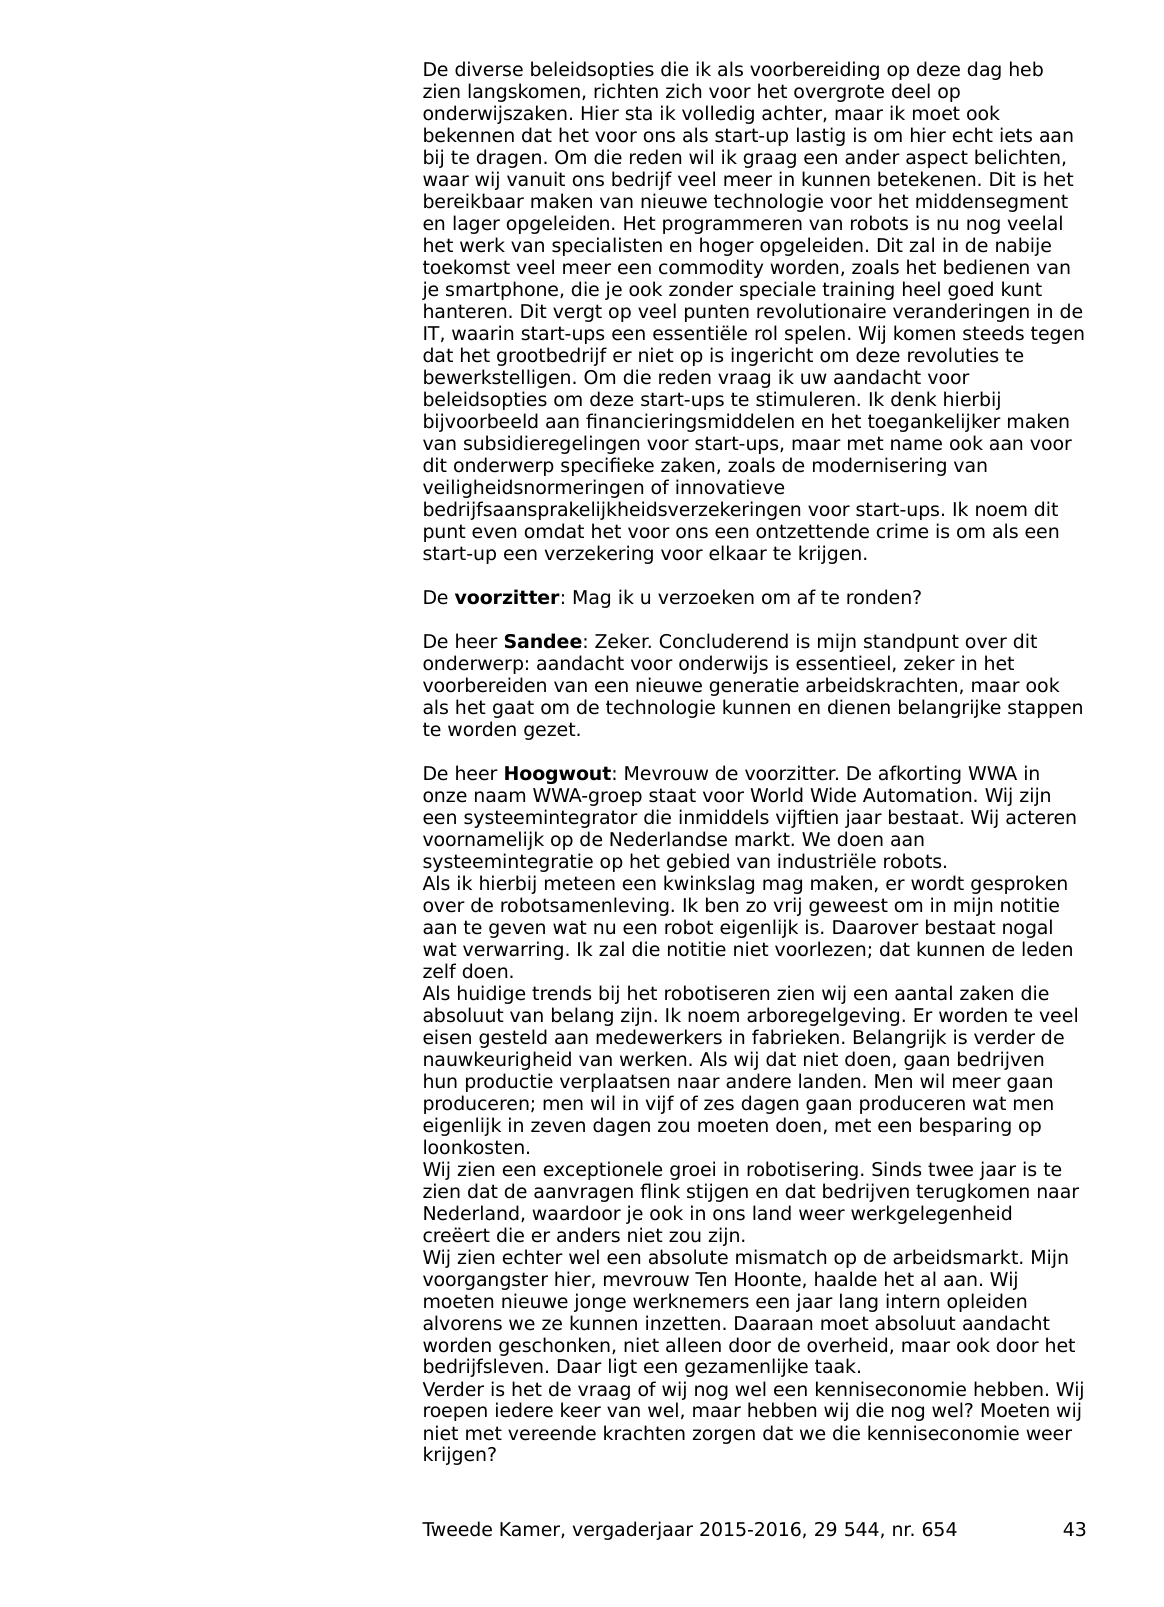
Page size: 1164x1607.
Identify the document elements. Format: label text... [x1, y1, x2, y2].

text Wij zien een exceptionele groei in robotisering. Sinds twee jaar is te zien dat de aanvragen flink stijgen en dat bedrijven terugkomen naar Nederland, waardoor je ook in ons land weer werkgelegenheid creëert die er anders niet zou zijn. [422, 1159, 1087, 1247]
text De voorzitter: Mag ik u verzoeken om af te ronden? [422, 587, 1087, 609]
text Verder is het de vraag of wij nog wel een kenniseconomie hebben. Wij roepen iedere keer van wel, maar hebben wij die nog wel? Moeten wij niet met vereende krachten zorgen dat we die kenniseconomie weer krijgen? [422, 1378, 1087, 1466]
text Als ik hierbij meteen een kwinkslag mag maken, er wordt gesproken over de robotsamenleving. Ik ben zo vrij geweest om in mijn notitie aan te geven wat nu een robot eigenlijk is. Daarover bestaat nogal wat verwarring. Ik zal die notitie niet voorlezen; dat kunnen de leden zelf doen. [422, 873, 1087, 983]
text De diverse beleidsopties die ik als voorbereiding op deze dag heb zien langskomen, richten zich voor het overgrote deel op onderwijszaken. Hier sta ik volledig achter, maar ik moet ook bekennen dat het voor ons als start-up lastig is om hier echt iets aan bij te dragen. Om die reden wil ik graag een ander aspect belichten, waar wij vanuit ons bedrijf veel meer in kunnen betekenen. Dit is het bereikbaar maken van nieuwe technologie voor het middensegment en lager opgeleiden. Het programmeren van robots is nu nog veelal het werk van specialisten en hoger opgeleiden. Dit zal in de nabije toekomst veel meer een commodity worden, zoals het bedienen van je smartphone, die je ook zonder speciale training heel goed kunt hanteren. Dit vergt op veel punten revolutionaire veranderingen in de IT, waarin start-ups een essentiële rol spelen. Wij komen steeds tegen dat het grootbedrijf er niet op is ingericht om deze revoluties te bewerkstelligen. Om die reden vraag ik uw aandacht voor beleidsopties om deze start-ups te stimuleren. Ik denk hierbij bijvoorbeeld aan financieringsmiddelen en het toegankelijker maken van subsidieregelingen voor start-ups, maar met name ook aan voor dit onderwerp specifieke zaken, zoals de modernisering van veiligheidsnormeringen of innovatieve bedrijfsaansprakelijkheidsverzekeringen voor start-ups. Ik noem dit punt even omdat het voor ons een ontzettende crime is om als een start-up een verzekering voor elkaar te krijgen. [422, 59, 1087, 564]
text De heer Hoogwout: Mevrouw de voorzitter. De afkorting WWA in onze naam WWA-groep staat voor World Wide Automation. Wij zijn een systeemintegrator die inmiddels vijftien jaar bestaat. Wij acteren voornamelijk op de Nederlandse markt. We doen aan systeemintegratie op het gebied van industriële robots. [422, 763, 1087, 873]
text Wij zien echter wel een absolute mismatch op de arbeidsmarkt. Mijn voorgangster hier, mevrouw Ten Hoonte, haalde het al aan. Wij moeten nieuwe jonge werknemers een jaar lang intern opleiden alvorens we ze kunnen inzetten. Daaraan moet absoluut aandacht worden geschonken, niet alleen door de overheid, maar ook door het bedrijfsleven. Daar ligt een gezamenlijke taak. [422, 1247, 1087, 1378]
text Als huidige trends bij het robotiseren zien wij een aantal zaken die absoluut van belang zijn. Ik noem arboregelgeving. Er worden te veel eisen gesteld aan medewerkers in fabrieken. Belangrijk is verder de nauwkeurigheid van werken. Als wij dat niet doen, gaan bedrijven hun productie verplaatsen naar andere landen. Men wil meer gaan produceren; men wil in vijf of zes dagen gaan produceren wat men eigenlijk in zeven dagen zou moeten doen, met een besparing op loonkosten. [422, 983, 1087, 1159]
text De heer Sandee: Zeker. Concluderend is mijn standpunt over dit onderwerp: aandacht voor onderwijs is essentieel, zeker in het voorbereiden van een nieuwe generatie arbeidskrachten, maar ook als het gaat om de technologie kunnen en dienen belangrijke stappen te worden gezet. [422, 631, 1087, 741]
